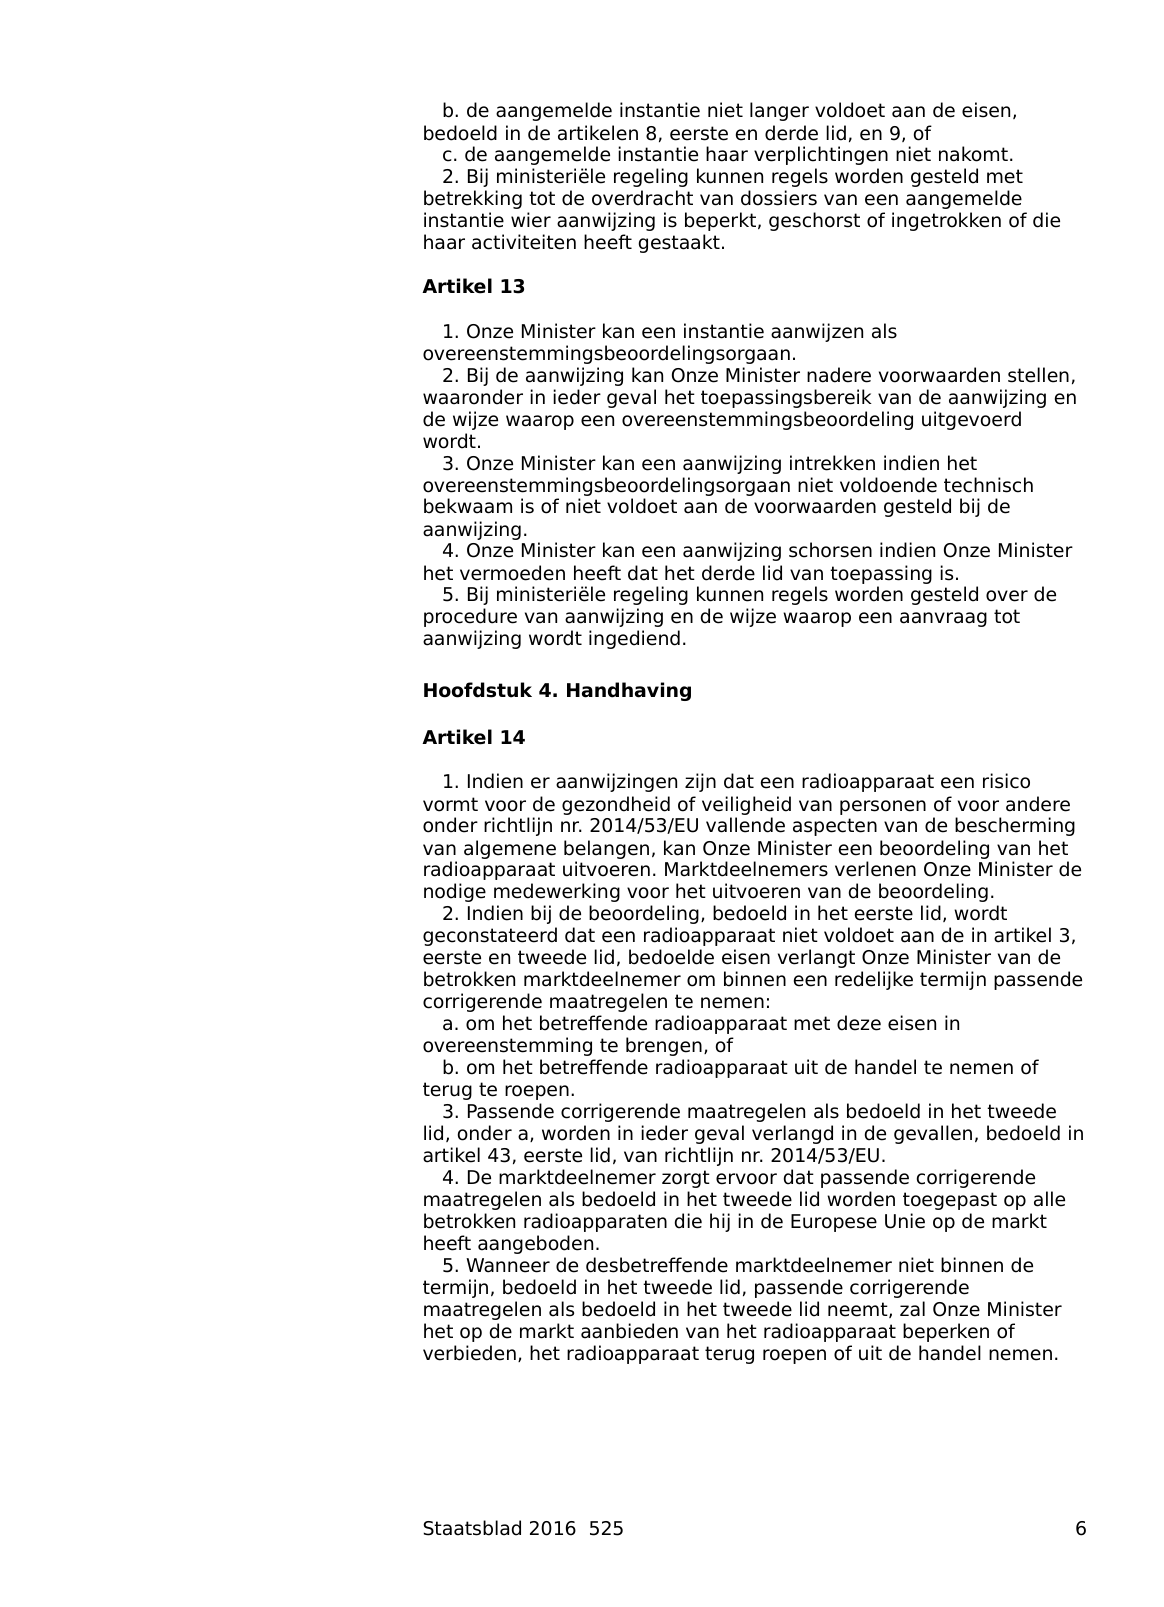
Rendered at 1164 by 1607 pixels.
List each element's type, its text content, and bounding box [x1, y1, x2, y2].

subtitle Artikel 14 [422, 727, 1087, 749]
text 1. Indien er aanwijzingen zijn dat een radioapparaat een risico vormt voor de gezondheid of veiligheid van personen of voor andere onder richtlijn nr. 2014/53/EU vallende aspecten van de bescherming van algemene belangen, kan Onze Minister een beoordeling van het radioapparaat uitvoeren. Marktdeelnemers verlenen Onze Minister de nodige medewerking voor het uitvoeren van de beoordeling. [422, 771, 1087, 903]
text c. de aangemelde instantie haar verplichtingen niet nakomt. [422, 144, 1087, 166]
text 2. Bij ministeriële regeling kunnen regels worden gesteld met betrekking tot de overdracht van dossiers van een aangemelde instantie wier aanwijzing is beperkt, geschorst of ingetrokken of die haar activiteiten heeft gestaakt. [422, 166, 1087, 254]
text 4. Onze Minister kan een aanwijzing schorsen indien Onze Minister het vermoeden heeft dat het derde lid van toepassing is. [422, 540, 1087, 584]
text 5. Bij ministeriële regeling kunnen regels worden gesteld over de procedure van aanwijzing en de wijze waarop een aanvraag tot aanwijzing wordt ingediend. [422, 584, 1087, 650]
text 5. Wanneer de desbetreffende marktdeelnemer niet binnen de termijn, bedoeld in het tweede lid, passende corrigerende maatregelen als bedoeld in het tweede lid neemt, zal Onze Minister het op de markt aanbieden van het radioapparaat beperken of verbieden, het radioapparaat terug roepen of uit de handel nemen. [422, 1255, 1087, 1365]
subtitle Hoofdstuk 4. Handhaving [422, 680, 1087, 702]
text b. de aangemelde instantie niet langer voldoet aan de eisen, bedoeld in de artikelen 8, eerste en derde lid, en 9, of [422, 100, 1087, 144]
text 4. De marktdeelnemer zorgt ervoor dat passende corrigerende maatregelen als bedoeld in het tweede lid worden toegepast op alle betrokken radioapparaten die hij in de Europese Unie op de markt heeft aangeboden. [422, 1167, 1087, 1255]
text a. om het betreffende radioapparaat met deze eisen in overeenstemming te brengen, of [422, 1013, 1087, 1057]
text 1. Onze Minister kan een instantie aanwijzen als overeenstemmingsbeoordelingsorgaan. [422, 321, 1087, 364]
text 3. Passende corrigerende maatregelen als bedoeld in het tweede lid, onder a, worden in ieder geval verlangd in de gevallen, bedoeld in artikel 43, eerste lid, van richtlijn nr. 2014/53/EU. [422, 1101, 1087, 1167]
text 2. Bij de aanwijzing kan Onze Minister nadere voorwaarden stellen, waaronder in ieder geval het toepassingsbereik van de aanwijzing en de wijze waarop een overeenstemmingsbeoordeling uitgevoerd wordt. [422, 364, 1087, 452]
subtitle Artikel 13 [422, 276, 1087, 298]
text 3. Onze Minister kan een aanwijzing intrekken indien het overeenstemmingsbeoordelingsorgaan niet voldoende technisch bekwaam is of niet voldoet aan de voorwaarden gesteld bij de aanwijzing. [422, 452, 1087, 540]
text b. om het betreffende radioapparaat uit de handel te nemen of terug te roepen. [422, 1057, 1087, 1101]
text 2. Indien bij de beoordeling, bedoeld in het eerste lid, wordt geconstateerd dat een radioapparaat niet voldoet aan de in artikel 3, eerste en tweede lid, bedoelde eisen verlangt Onze Minister van de betrokken marktdeelnemer om binnen een redelijke termijn passende corrigerende maatregelen te nemen: [422, 903, 1087, 1013]
